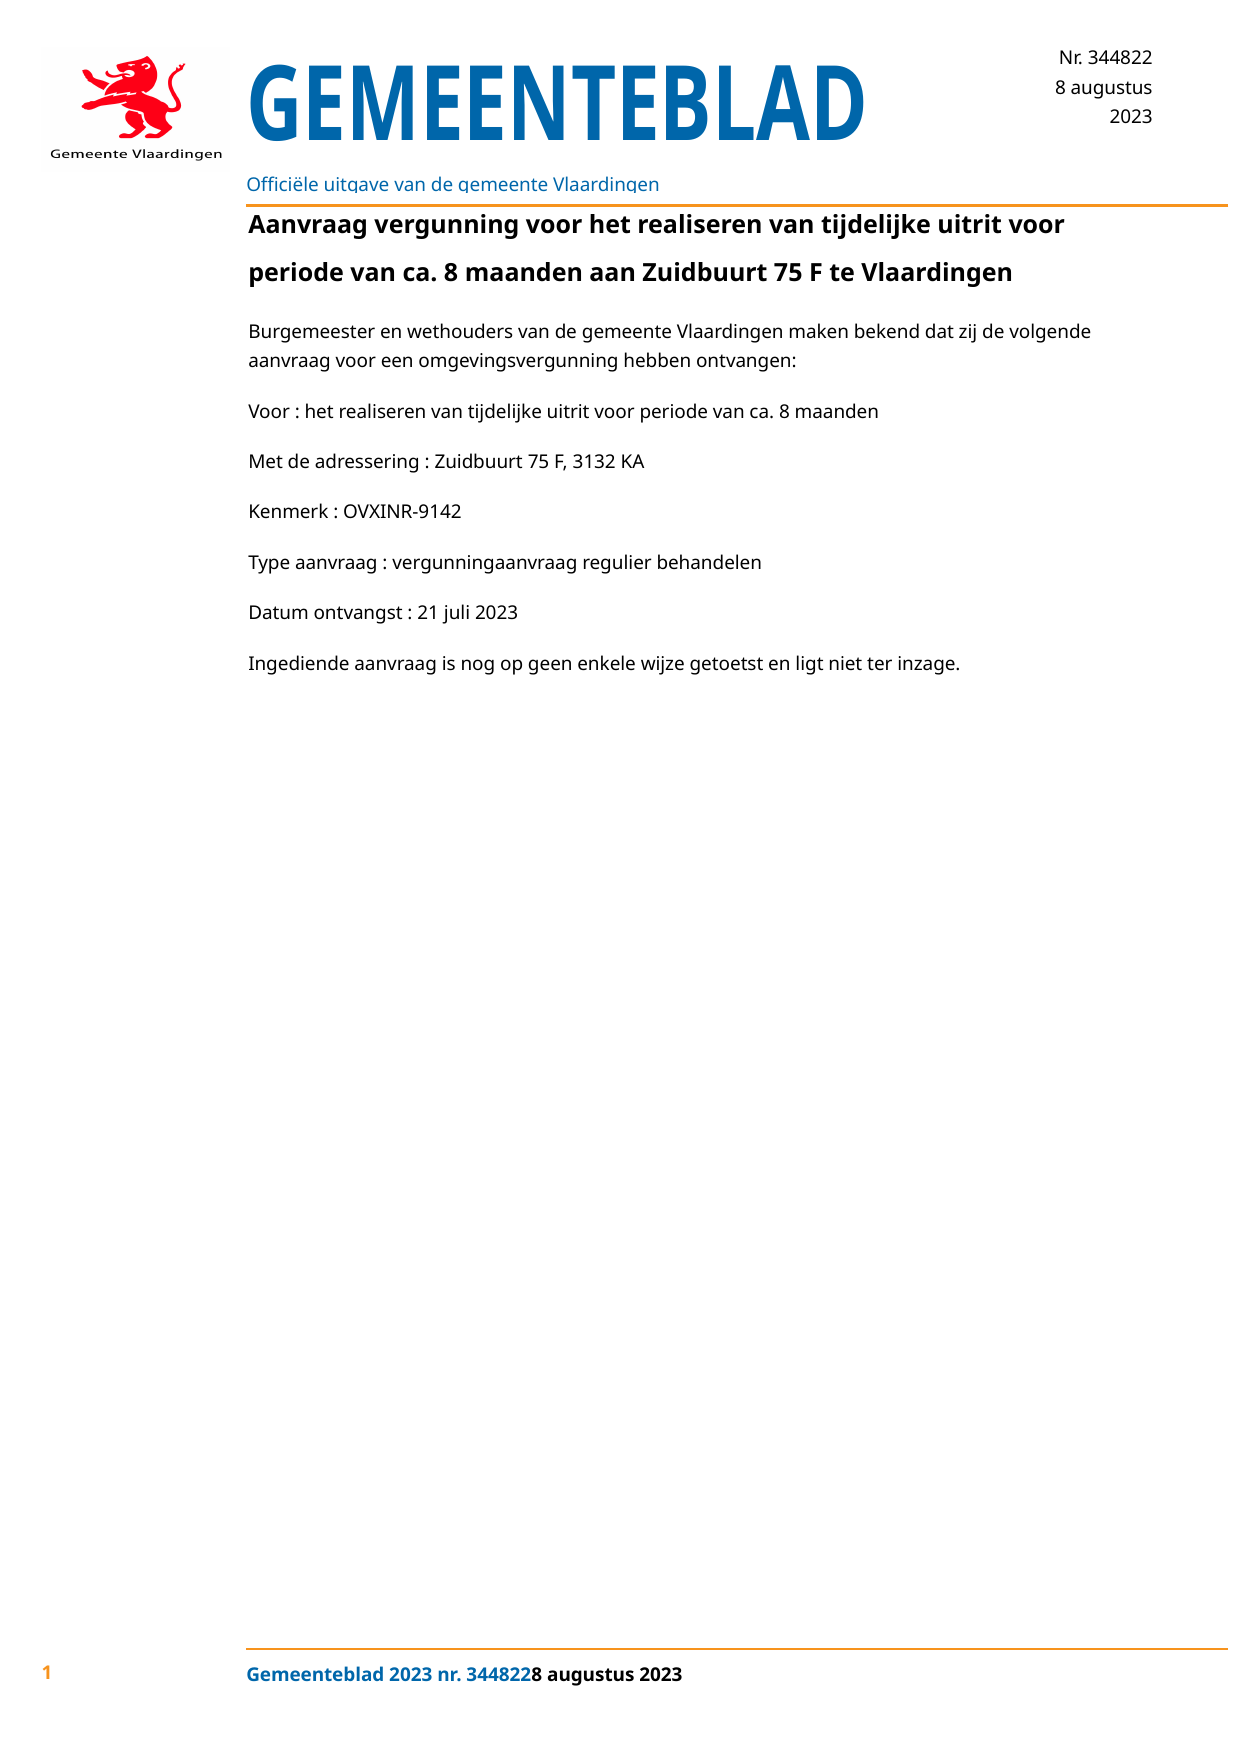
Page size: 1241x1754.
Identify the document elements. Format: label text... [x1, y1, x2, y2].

text Burgemeester en wethouders van de gemeente Vlaardingen maken bekend dat zij de volgende aanvraag voor een omgevingsvergunning hebben ontvangen: [248, 318, 1152, 373]
text Voor : het realiseren van tijdelijke uitrit voor periode van ca. 8 maanden [248, 398, 1152, 424]
text Type aanvraag : vergunningaanvraag regulier behandelen [248, 549, 1152, 575]
picture [41, 47, 231, 172]
text Kenmerk : OVXINR-9142 [248, 499, 1152, 524]
text Aanvraag vergunning voor het realiseren van tijdelijke uitrit voor periode van ca. 8 maanden aan Zuidbuurt 75 F te Vlaardingen [248, 207, 1152, 288]
text Met de adressering : Zuidbuurt 75 F, 3132 KA [248, 448, 1152, 474]
text Ingediende aanvraag is nog op geen enkele wijze getoetst en ligt niet ter inzage. [248, 650, 1152, 676]
text Datum ontvangst : 21 juli 2023 [248, 599, 1152, 625]
